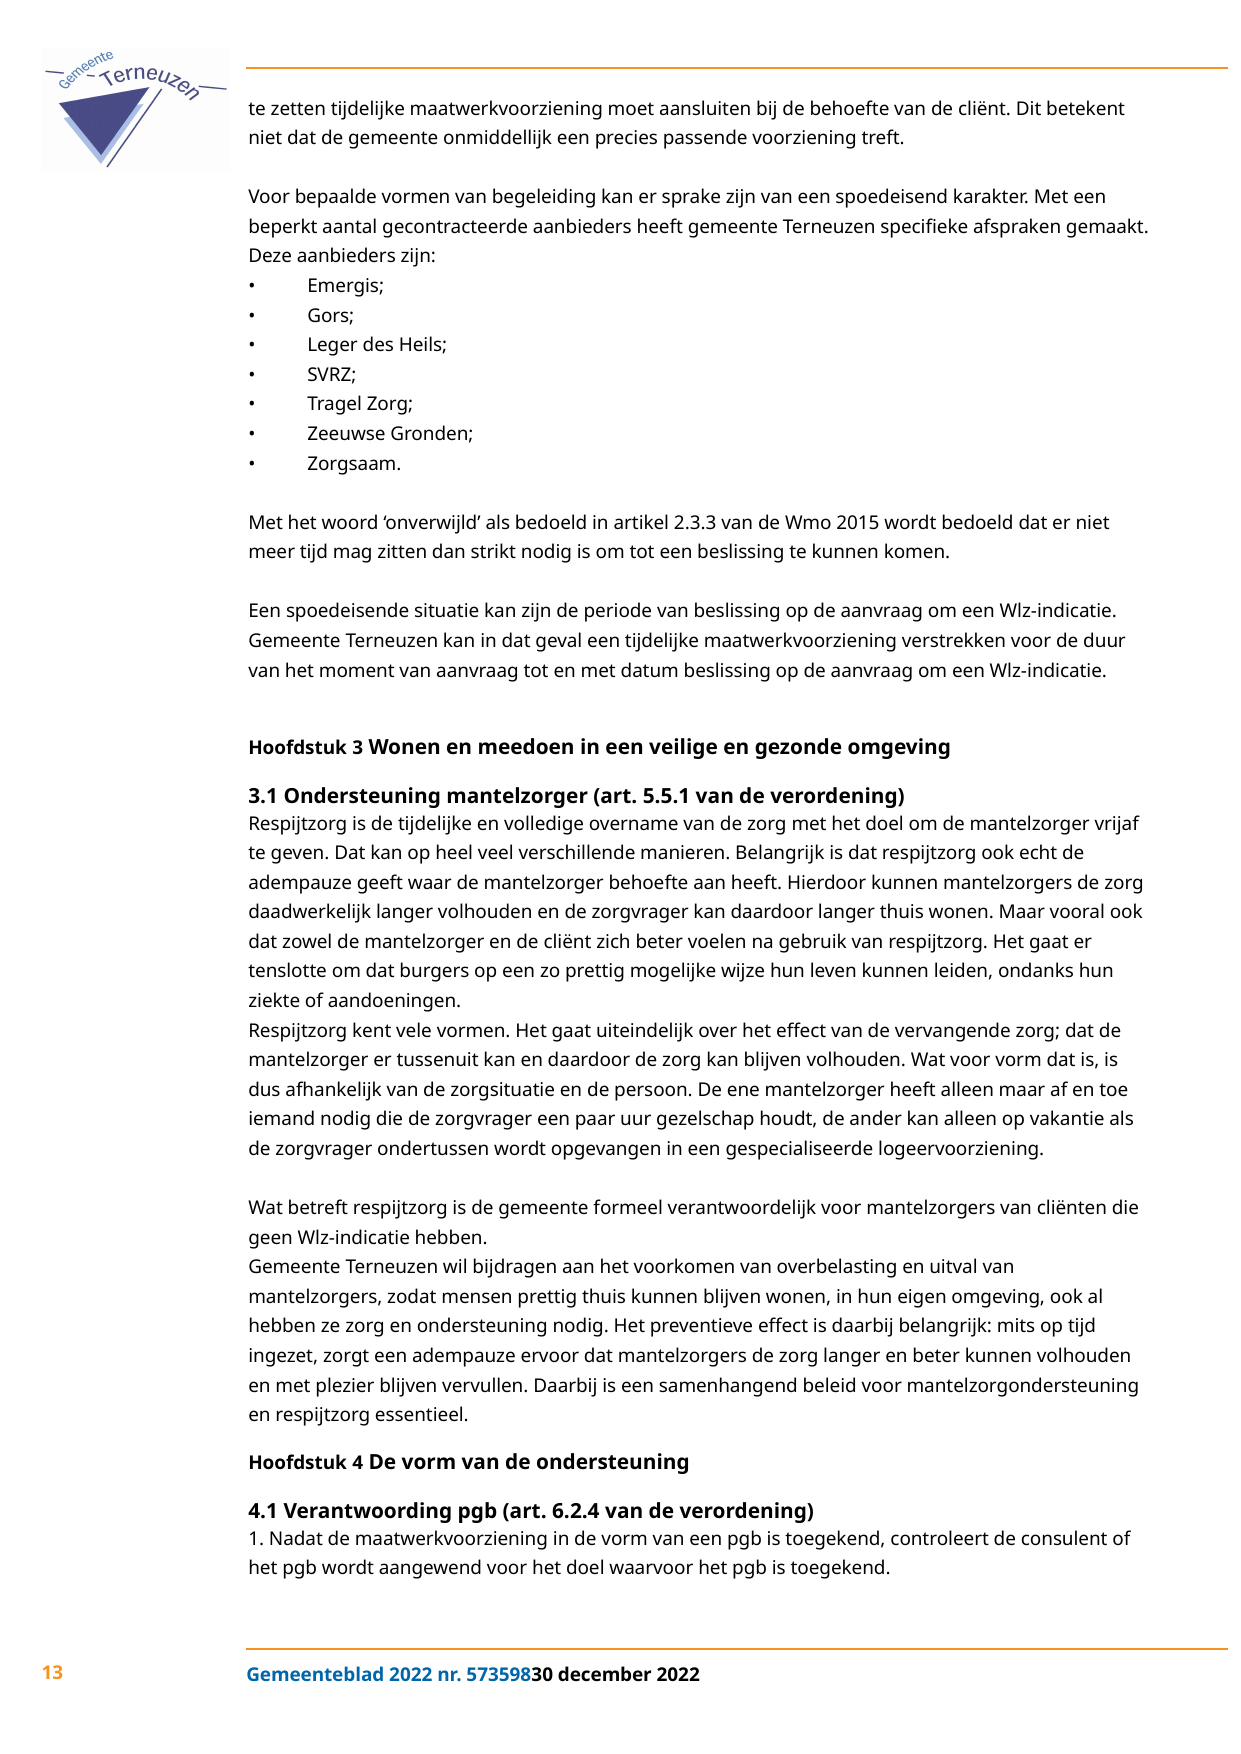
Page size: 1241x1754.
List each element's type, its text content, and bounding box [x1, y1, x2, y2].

text 1. Nadat de maatwerkvoorziening in de vorm van een pgb is toegekend, controleert de consulent of het pgb wordt aangewend voor het doel waarvoor het pgb is toegekend. [248, 1525, 1152, 1580]
list Tragel Zorg; [248, 391, 1152, 416]
text Een spoedeisende situatie kan zijn de periode van beslissing op de aanvraag om een Wlz-indicatie. Gemeente Terneuzen kan in dat geval een tijdelijke maatwerkvoorziening verstrekken voor de duur van het moment van aanvraag tot en met datum beslissing op de aanvraag om een Wlz-indicatie. [248, 598, 1152, 683]
list Gors; [248, 302, 1152, 328]
list Zorgsaam. [248, 450, 1152, 476]
text Respijtzorg kent vele vormen. Het gaat uiteindelijk over het effect van de vervangende zorg; dat de mantelzorger er tussenuit kan en daardoor de zorg kan blijven volhouden. Wat voor vorm dat is, is dus afhankelijk van de zorgsituatie en de persoon. De ene mantelzorger heeft alleen maar af en toe iemand nodig die de zorgvrager een paar uur gezelschap houdt, de ander kan alleen op vakantie als de zorgvrager ondertussen wordt opgevangen in een gespecialiseerde logeervoorziening. [248, 1017, 1152, 1161]
text Hoofdstuk 4 De vorm van de ondersteuning [248, 1447, 1152, 1476]
text Met het woord ‘onverwijld’ als bedoeld in artikel 2.3.3 van de Wmo 2015 wordt bedoeld dat er niet meer tijd mag zitten dan strikt nodig is om tot een beslissing te kunnen komen. [248, 509, 1152, 564]
list SVRZ; [248, 361, 1152, 387]
text Hoofdstuk 3 Wonen en meedoen in een veilige en gezonde omgeving [248, 732, 1152, 761]
list Leger des Heils; [248, 331, 1152, 357]
text Gemeente Terneuzen wil bijdragen aan het voorkomen van overbelasting en uitval van mantelzorgers, zodat mensen prettig thuis kunnen blijven wonen, in hun eigen omgeving, ook al hebben ze zorg en ondersteuning nodig. Het preventieve effect is daarbij belangrijk: mits op tijd ingezet, zorgt een adempauze ervoor dat mantelzorgers de zorg langer en beter kunnen volhouden en met plezier blijven vervullen. Daarbij is een samenhangend beleid voor mantelzorgondersteuning en respijtzorg essentieel. [248, 1253, 1152, 1427]
text 4.1 Verantwoording pgb (art. 6.2.4 van de verordening) [248, 1496, 1152, 1525]
text 3.1 Ondersteuning mantelzorger (art. 5.5.1 van de verordening) [248, 781, 1152, 810]
list Zeeuwse Gronden; [248, 420, 1152, 446]
text Respijtzorg is de tijdelijke en volledige overname van de zorg met het doel om de mantelzorger vrijaf te geven. Dat kan op heel veel verschillende manieren. Belangrijk is dat respijtzorg ook echt de adempauze geeft waar de mantelzorger behoefte aan heeft. Hierdoor kunnen mantelzorgers de zorg daadwerkelijk langer volhouden en de zorgvrager kan daardoor langer thuis wonen. Maar vooral ook dat zowel de mantelzorger en de cliënt zich beter voelen na gebruik van respijtzorg. Het gaat er tenslotte om dat burgers op een zo prettig mogelijke wijze hun leven kunnen leiden, ondanks hun ziekte of aandoeningen. [248, 810, 1152, 1013]
list Emergis; [248, 272, 1152, 298]
text te zetten tijdelijke maatwerkvoorziening moet aansluiten bij de behoefte van de cliënt. Dit betekent niet dat de gemeente onmiddellijk een precies passende voorziening treft. [248, 95, 1152, 150]
picture [41, 47, 231, 172]
text Voor bepaalde vormen van begeleiding kan er sprake zijn van een spoedeisend karakter. Met een beperkt aantal gecontracteerde aanbieders heeft gemeente Terneuzen specifieke afspraken gemaakt. Deze aanbieders zijn: [248, 183, 1152, 268]
text Wat betreft respijtzorg is de gemeente formeel verantwoordelijk voor mantelzorgers van cliënten die geen Wlz-indicatie hebben. [248, 1194, 1152, 1250]
